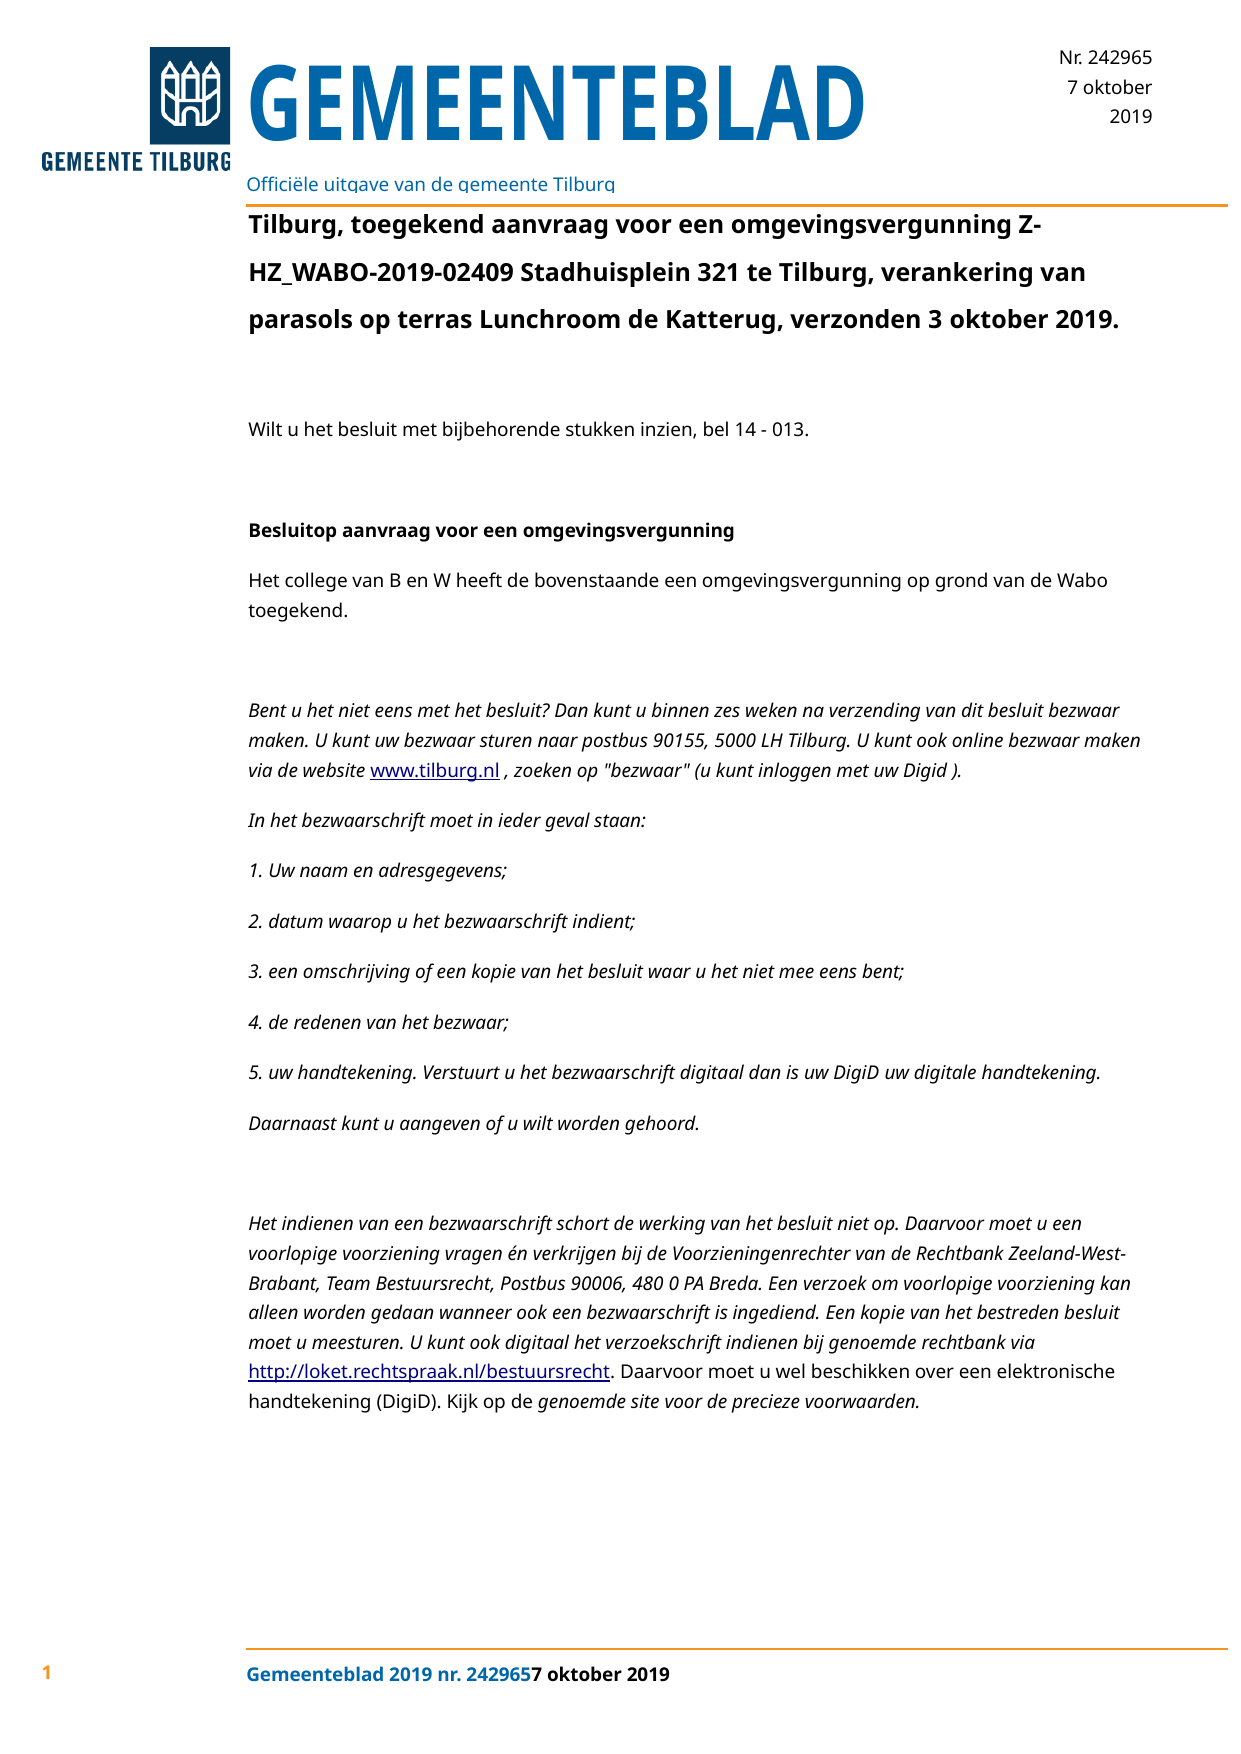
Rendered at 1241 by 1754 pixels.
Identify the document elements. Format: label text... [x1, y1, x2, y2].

text 1. Uw naam en adresgegevens; [248, 858, 1152, 883]
text Wilt u het besluit met bijbehorende stukken inzien, bel 14 - 013. [248, 416, 1152, 442]
text Besluitop aanvraag voor een omgevingsvergunning [248, 517, 1152, 542]
text Het college van B en W heeft de bovenstaande een omgevingsvergunning op grond van de Wabo toegekend. [248, 567, 1152, 622]
text Daarnaast kunt u aangeven of u wilt worden gehoord. [248, 1110, 1152, 1135]
text 2. datum waarop u het bezwaarschrift indient; [248, 908, 1152, 934]
text Bent u het niet eens met het besluit? Dan kunt u binnen zes weken na verzending van dit besluit bezwaar maken. U kunt uw bezwaar sturen naar postbus 90155, 5000 LH Tilburg. U kunt ook online bezwaar maken via de website www.tilburg.nl , zoeken op "bezwaar" (u kunt inloggen met uw Digid ). [248, 698, 1152, 782]
text 4. de redenen van het bezwaar; [248, 1009, 1152, 1034]
text 5. uw handtekening. Verstuurt u het bezwaarschrift digitaal dan is uw DigiD uw digitale handtekening. [248, 1059, 1152, 1085]
text 3. een omschrijving of een kopie van het besluit waar u het niet mee eens bent; [248, 958, 1152, 984]
text Het indienen van een bezwaarschrift schort de werking van het besluit niet op. Daarvoor moet u een voorlopige voorziening vragen én verkrijgen bij de Voorzieningenrechter van de Rechtbank Zeeland-West-Brabant, Team Bestuursrecht, Postbus 90006, 480 0 PA Breda. Een verzoek om voorlopige voorziening kan alleen worden gedaan wanneer ook een bezwaarschrift is ingediend. Een kopie van het bestreden besluit moet u meesturen. U kunt ook digitaal het verzoekschrift indienen bij genoemde rechtbank via http://loket.rechtspraak.nl/bestuursrecht. Daarvoor moet u wel beschikken over een elektronische handtekening (DigiD). Kijk op de genoemde site voor de precieze voorwaarden. [248, 1211, 1152, 1414]
picture [41, 47, 231, 172]
text In het bezwaarschrift moet in ieder geval staan: [248, 807, 1152, 833]
text Tilburg, toegekend aanvraag voor een omgevingsvergunning Z-HZ_WABO-2019-02409 Stadhuisplein 321 te Tilburg, verankering van parasols op terras Lunchroom de Katterug, verzonden 3 oktober 2019. [248, 207, 1152, 336]
